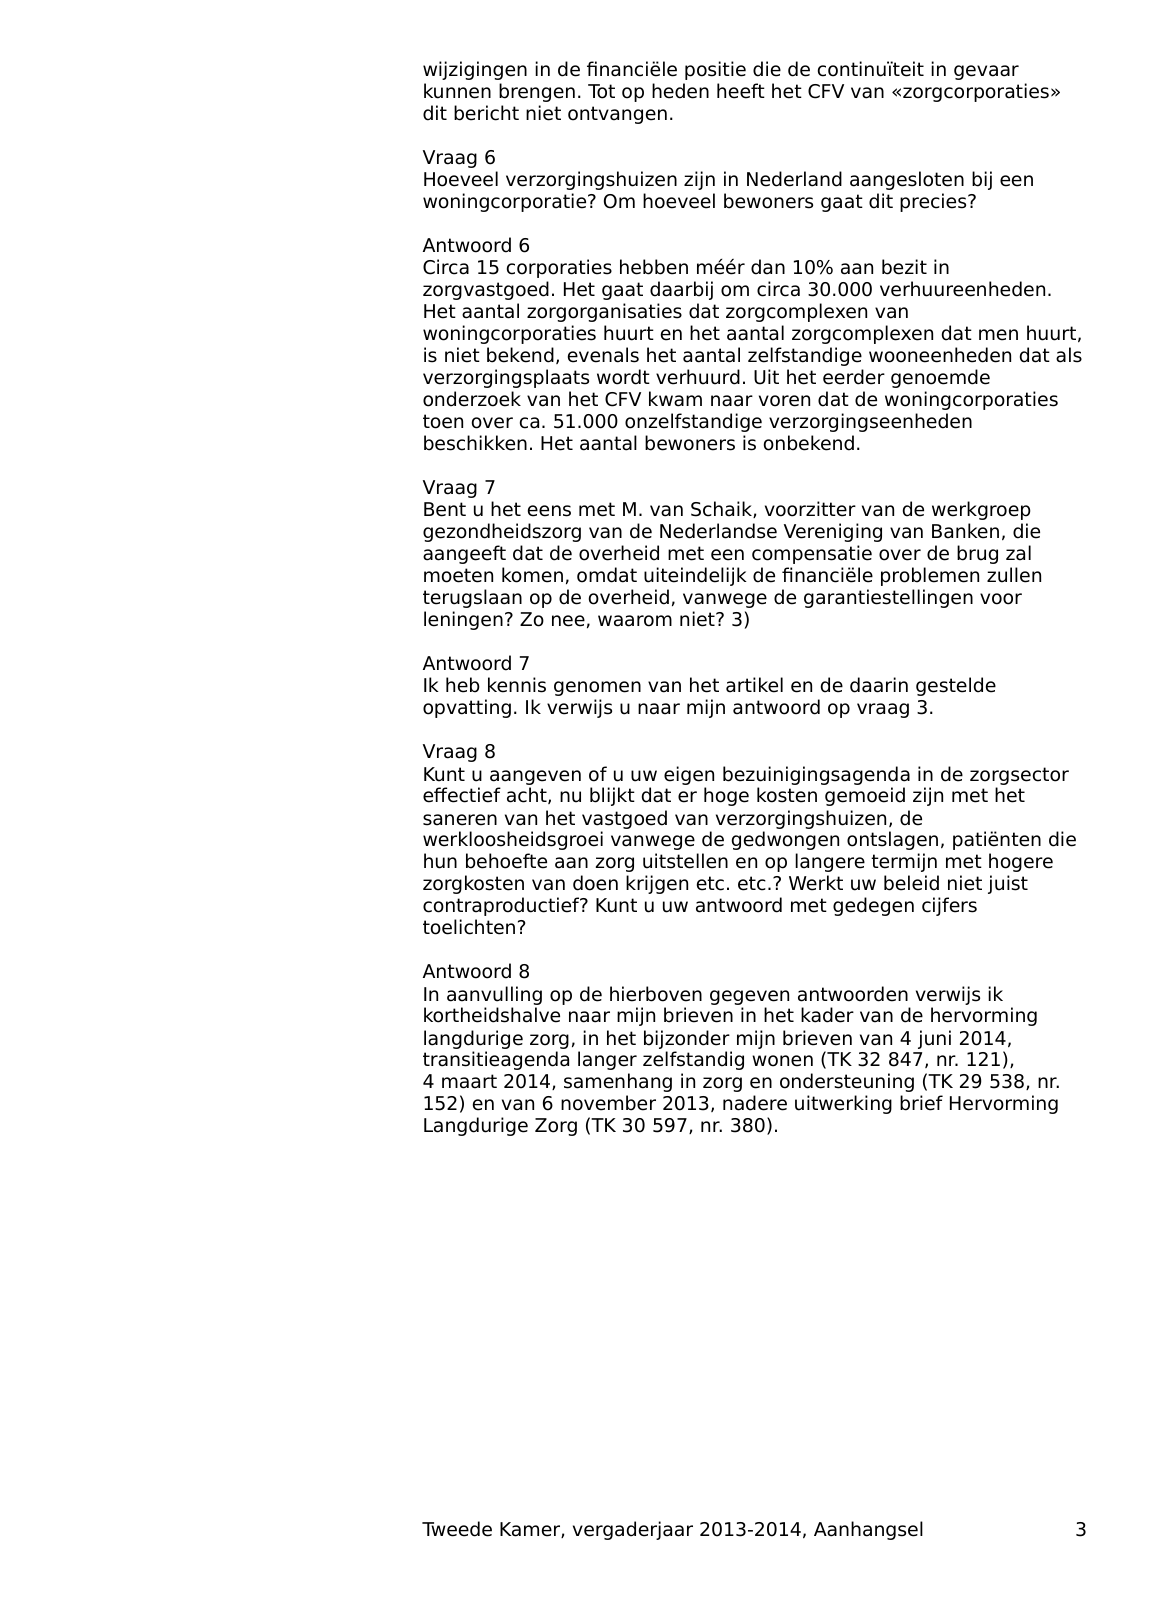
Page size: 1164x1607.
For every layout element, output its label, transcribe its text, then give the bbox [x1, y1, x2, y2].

text Antwoord 6 [422, 235, 1087, 257]
text Hoeveel verzorgingshuizen zijn in Nederland aangesloten bij een woningcorporatie? Om hoeveel bewoners gaat dit precies? [422, 169, 1087, 213]
text Ik heb kennis genomen van het artikel en de daarin gestelde opvatting. Ik verwijs u naar mijn antwoord op vraag 3. [422, 675, 1087, 719]
text Antwoord 7 [422, 653, 1087, 675]
text Kunt u aangeven of u uw eigen bezuinigingsagenda in de zorgsector effectief acht, nu blijkt dat er hoge kosten gemoeid zijn met het saneren van het vastgoed van verzorgingshuizen, de werkloosheidsgroei vanwege de gedwongen ontslagen, patiënten die hun behoefte aan zorg uitstellen en op langere termijn met hogere zorgkosten van doen krijgen etc. etc.? Werkt uw beleid niet juist contraproductief? Kunt u uw antwoord met gedegen cijfers toelichten? [422, 763, 1087, 939]
text Vraag 8 [422, 741, 1087, 763]
text Bent u het eens met M. van Schaik, voorzitter van de werkgroep gezondheidszorg van de Nederlandse Vereniging van Banken, die aangeeft dat de overheid met een compensatie over de brug zal moeten komen, omdat uiteindelijk de financiële problemen zullen terugslaan op de overheid, vanwege de garantiestellingen voor leningen? Zo nee, waarom niet? 3) [422, 499, 1087, 631]
text In aanvulling op de hierboven gegeven antwoorden verwijs ik kortheidshalve naar mijn brieven in het kader van de hervorming langdurige zorg, in het bijzonder mijn brieven van 4 juni 2014, transitieagenda langer zelfstandig wonen (TK 32 847, nr. 121), 4 maart 2014, samenhang in zorg en ondersteuning (TK 29 538, nr. 152) en van 6 november 2013, nadere uitwerking brief Hervorming Langdurige Zorg (TK 30 597, nr. 380). [422, 983, 1087, 1137]
text Vraag 6 [422, 147, 1087, 169]
text Vraag 7 [422, 477, 1087, 499]
text Circa 15 corporaties hebben méér dan 10% aan bezit in zorgvastgoed. Het gaat daarbij om circa 30.000 verhuureenheden. [422, 257, 1087, 301]
text Het aantal zorgorganisaties dat zorgcomplexen van woningcorporaties huurt en het aantal zorgcomplexen dat men huurt, is niet bekend, evenals het aantal zelfstandige wooneenheden dat als verzorgingsplaats wordt verhuurd. Uit het eerder genoemde onderzoek van het CFV kwam naar voren dat de woningcorporaties toen over ca. 51.000 onzelfstandige verzorgingseenheden beschikken. Het aantal bewoners is onbekend. [422, 301, 1087, 455]
text wijzigingen in de financiële positie die de continuïteit in gevaar kunnen brengen. Tot op heden heeft het CFV van «zorgcorporaties» dit bericht niet ontvangen. [422, 59, 1087, 125]
text Antwoord 8 [422, 961, 1087, 983]
